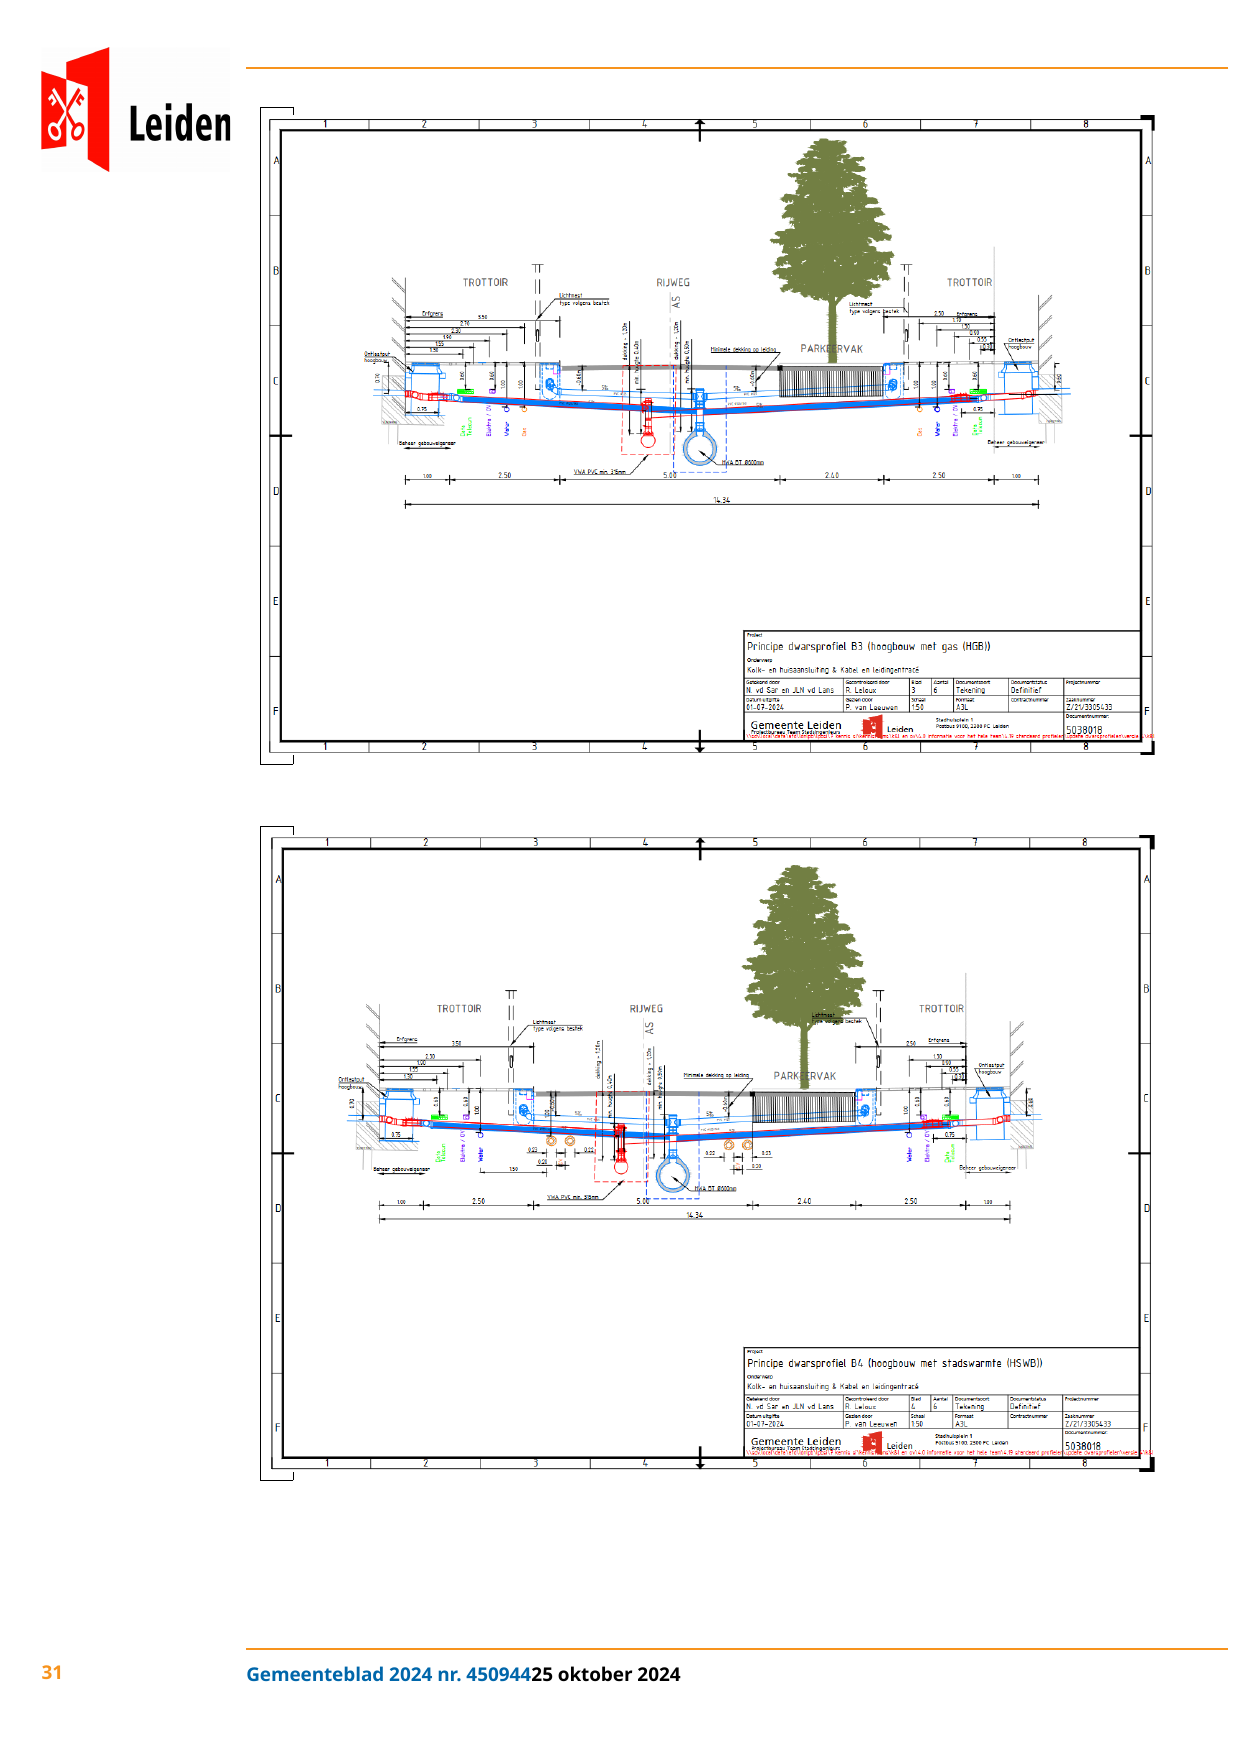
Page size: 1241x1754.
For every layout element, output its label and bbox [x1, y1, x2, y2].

picture [268, 115, 1155, 755]
picture [268, 835, 1155, 1472]
picture [41, 47, 231, 172]
